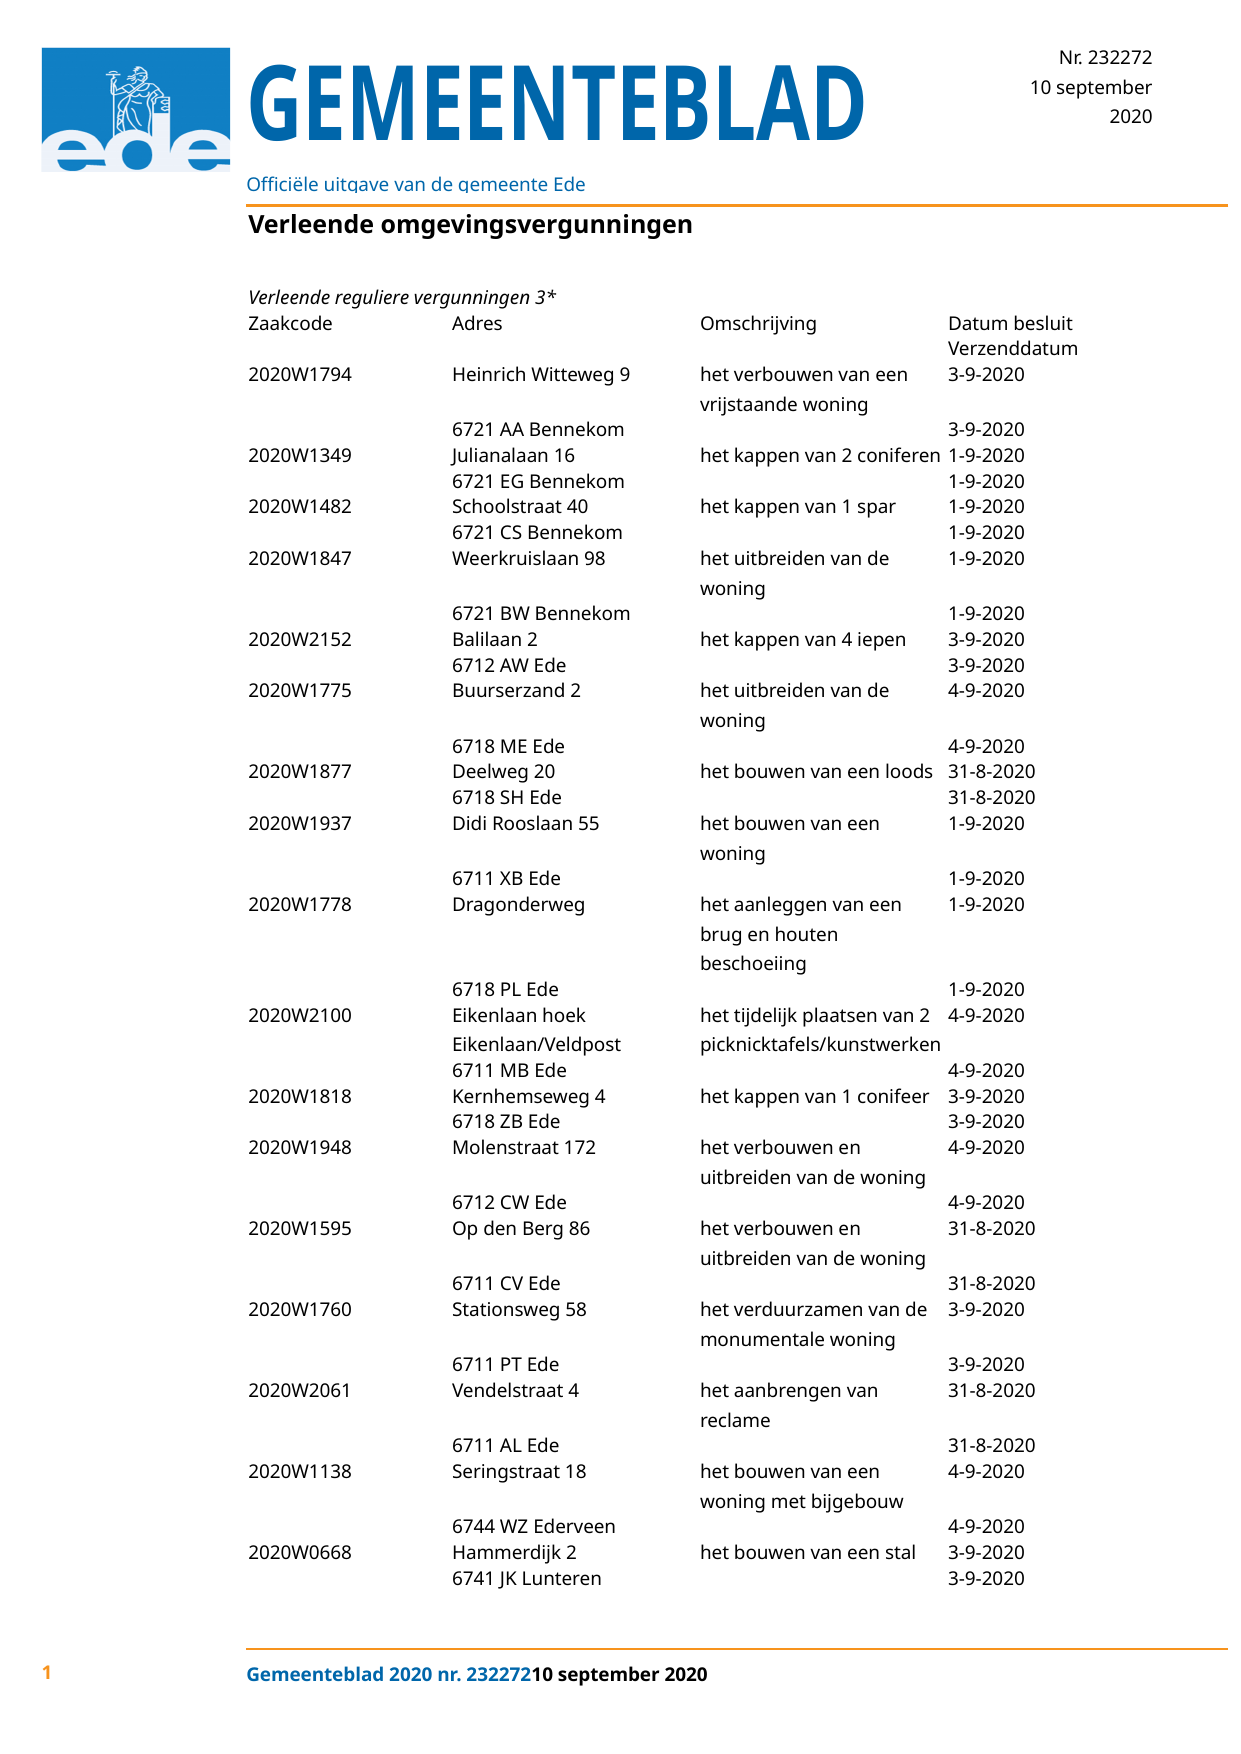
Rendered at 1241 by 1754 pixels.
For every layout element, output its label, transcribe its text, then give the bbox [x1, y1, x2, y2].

table_cell 6721 BW Bennekom [452, 600, 700, 626]
table_cell 2020W0668 [248, 1540, 452, 1565]
table_cell [700, 1514, 948, 1539]
table_cell [248, 416, 452, 442]
table_cell 4-9-2020 [948, 678, 1152, 733]
table_cell Verzenddatum [948, 335, 1152, 361]
table_cell 3-9-2020 [948, 1352, 1152, 1377]
table_cell Heinrich Witteweg 9 [452, 361, 700, 416]
text Verleende omgevingsvergunningen [248, 207, 1152, 241]
table_cell 1-9-2020 [948, 865, 1152, 891]
table_cell 3-9-2020 [948, 1540, 1152, 1565]
table_cell [248, 519, 452, 545]
table_cell [248, 1057, 452, 1083]
table_cell 6721 CS Bennekom [452, 519, 700, 545]
table_cell [700, 335, 948, 361]
table_cell 1-9-2020 [948, 545, 1152, 600]
table_cell 3-9-2020 [948, 1565, 1152, 1591]
table_cell 31-8-2020 [948, 759, 1152, 784]
table_cell 2020W1818 [248, 1083, 452, 1108]
table_cell [700, 976, 948, 1002]
table_cell Molenstraat 172 [452, 1134, 700, 1189]
table_cell [700, 468, 948, 494]
table_cell [248, 1565, 452, 1591]
table_cell Dragonderweg [452, 891, 700, 976]
table_cell 2020W1349 [248, 442, 452, 468]
table_cell 2020W1595 [248, 1215, 452, 1271]
table_cell het verbouwen en uitbreiden van de woning [700, 1215, 948, 1271]
table_cell [700, 1433, 948, 1458]
table_cell 4-9-2020 [948, 733, 1152, 759]
table_cell 1-9-2020 [948, 442, 1152, 468]
table_cell [248, 1190, 452, 1215]
table_cell 6718 ME Ede [452, 733, 700, 759]
table_cell [700, 865, 948, 891]
table_cell het uitbreiden van de woning [700, 678, 948, 733]
table_cell het bouwen van een loods [700, 759, 948, 784]
table_cell [248, 600, 452, 626]
table_cell 3-9-2020 [948, 361, 1152, 416]
table_cell 6718 SH Ede [452, 784, 700, 810]
table_cell 1-9-2020 [948, 494, 1152, 519]
table_cell [700, 600, 948, 626]
table_cell 6711 AL Ede [452, 1433, 700, 1458]
table_cell Eikenlaan hoek Eikenlaan/Veldpost [452, 1002, 700, 1057]
table_cell het kappen van 1 spar [700, 494, 948, 519]
table_cell 2020W2100 [248, 1002, 452, 1057]
table_cell het kappen van 2 coniferen [700, 442, 948, 468]
table_cell 2020W1778 [248, 891, 452, 976]
table_cell Hammerdijk 2 [452, 1540, 700, 1565]
table_cell het tijdelijk plaatsen van 2 picknicktafels/kunstwerken [700, 1002, 948, 1057]
table_cell het uitbreiden van de woning [700, 545, 948, 600]
table_cell Vendelstraat 4 [452, 1378, 700, 1433]
table_header Zaakcode [248, 310, 452, 335]
table_cell 6721 AA Bennekom [452, 416, 700, 442]
table_cell [248, 1514, 452, 1539]
table_cell [700, 416, 948, 442]
table_cell Buurserzand 2 [452, 678, 700, 733]
table_cell het bouwen van een woning [700, 810, 948, 865]
table_cell 3-9-2020 [948, 1296, 1152, 1352]
table_cell 4-9-2020 [948, 1057, 1152, 1083]
table_cell 3-9-2020 [948, 416, 1152, 442]
table_cell [700, 1057, 948, 1083]
table_cell 2020W1877 [248, 759, 452, 784]
table_cell 4-9-2020 [948, 1459, 1152, 1514]
table_cell 1-9-2020 [948, 600, 1152, 626]
table_cell Kernhemseweg 4 [452, 1083, 700, 1108]
table_cell Op den Berg 86 [452, 1215, 700, 1271]
table_cell het verbouwen van een vrijstaande woning [700, 361, 948, 416]
table_cell 1-9-2020 [948, 891, 1152, 976]
table_cell 4-9-2020 [948, 1002, 1152, 1057]
table_cell 2020W2061 [248, 1378, 452, 1433]
table_cell 1-9-2020 [948, 976, 1152, 1002]
table_cell [700, 1565, 948, 1591]
table_cell 3-9-2020 [948, 1083, 1152, 1108]
table_cell Balilaan 2 [452, 626, 700, 652]
table_cell 6711 CV Ede [452, 1271, 700, 1296]
table_header Omschrijving [700, 310, 948, 335]
table_cell 2020W1775 [248, 678, 452, 733]
table_cell [248, 1271, 452, 1296]
table_cell Schoolstraat 40 [452, 494, 700, 519]
table_cell 6721 EG Bennekom [452, 468, 700, 494]
table_cell 4-9-2020 [948, 1190, 1152, 1215]
table_cell [248, 468, 452, 494]
table_cell het verbouwen en uitbreiden van de woning [700, 1134, 948, 1189]
table_cell 2020W2152 [248, 626, 452, 652]
table_cell Stationsweg 58 [452, 1296, 700, 1352]
table_cell [700, 784, 948, 810]
table_cell 6741 JK Lunteren [452, 1565, 700, 1591]
table_cell 6718 PL Ede [452, 976, 700, 1002]
table_cell [700, 519, 948, 545]
table_cell 4-9-2020 [948, 1514, 1152, 1539]
table_cell het bouwen van een woning met bijgebouw [700, 1459, 948, 1514]
table_cell 6712 CW Ede [452, 1190, 700, 1215]
table_cell 3-9-2020 [948, 652, 1152, 678]
table_cell [248, 652, 452, 678]
table_header Datum besluit [948, 310, 1152, 335]
table_cell [248, 784, 452, 810]
table_cell 6711 PT Ede [452, 1352, 700, 1377]
table_cell Deelweg 20 [452, 759, 700, 784]
table_cell het kappen van 1 conifeer [700, 1083, 948, 1108]
table_cell 2020W1937 [248, 810, 452, 865]
table_cell 2020W1794 [248, 361, 452, 416]
table_cell 3-9-2020 [948, 1109, 1152, 1134]
table_cell [700, 1190, 948, 1215]
table_cell 1-9-2020 [948, 468, 1152, 494]
table_cell 6718 ZB Ede [452, 1109, 700, 1134]
table_cell Weerkruislaan 98 [452, 545, 700, 600]
table_cell Julianalaan 16 [452, 442, 700, 468]
table_cell 1-9-2020 [948, 810, 1152, 865]
table_cell [700, 1271, 948, 1296]
table_cell 2020W1138 [248, 1459, 452, 1514]
table_cell 31-8-2020 [948, 784, 1152, 810]
table_cell 2020W1847 [248, 545, 452, 600]
table_cell 4-9-2020 [948, 1134, 1152, 1189]
table_cell [700, 652, 948, 678]
table_cell [248, 335, 452, 361]
table_cell [248, 733, 452, 759]
table_cell 2020W1948 [248, 1134, 452, 1189]
table_cell 6744 WZ Ederveen [452, 1514, 700, 1539]
table_cell Seringstraat 18 [452, 1459, 700, 1514]
text Verleende reguliere vergunningen 3* [248, 284, 1152, 309]
table_cell [700, 1352, 948, 1377]
table_cell het verduurzamen van de monumentale woning [700, 1296, 948, 1352]
table_cell 2020W1482 [248, 494, 452, 519]
table_cell 31-8-2020 [948, 1271, 1152, 1296]
table_cell 31-8-2020 [948, 1433, 1152, 1458]
table_header Adres [452, 310, 700, 335]
table_cell 6712 AW Ede [452, 652, 700, 678]
table_cell het bouwen van een stal [700, 1540, 948, 1565]
table_cell het kappen van 4 iepen [700, 626, 948, 652]
table_cell 2020W1760 [248, 1296, 452, 1352]
table_cell [700, 1109, 948, 1134]
table_cell [248, 976, 452, 1002]
table_cell [248, 865, 452, 891]
table_cell 31-8-2020 [948, 1378, 1152, 1433]
table_cell 6711 XB Ede [452, 865, 700, 891]
table_cell 6711 MB Ede [452, 1057, 700, 1083]
table_cell [700, 733, 948, 759]
table_cell 31-8-2020 [948, 1215, 1152, 1271]
table_cell [248, 1109, 452, 1134]
table_cell [452, 335, 700, 361]
table_cell het aanbrengen van reclame [700, 1378, 948, 1433]
table_cell het aanleggen van een brug en houten beschoeiing [700, 891, 948, 976]
picture [41, 47, 231, 172]
table_cell Didi Rooslaan 55 [452, 810, 700, 865]
table_cell [248, 1352, 452, 1377]
table_cell 3-9-2020 [948, 626, 1152, 652]
table_cell 1-9-2020 [948, 519, 1152, 545]
table_cell [248, 1433, 452, 1458]
